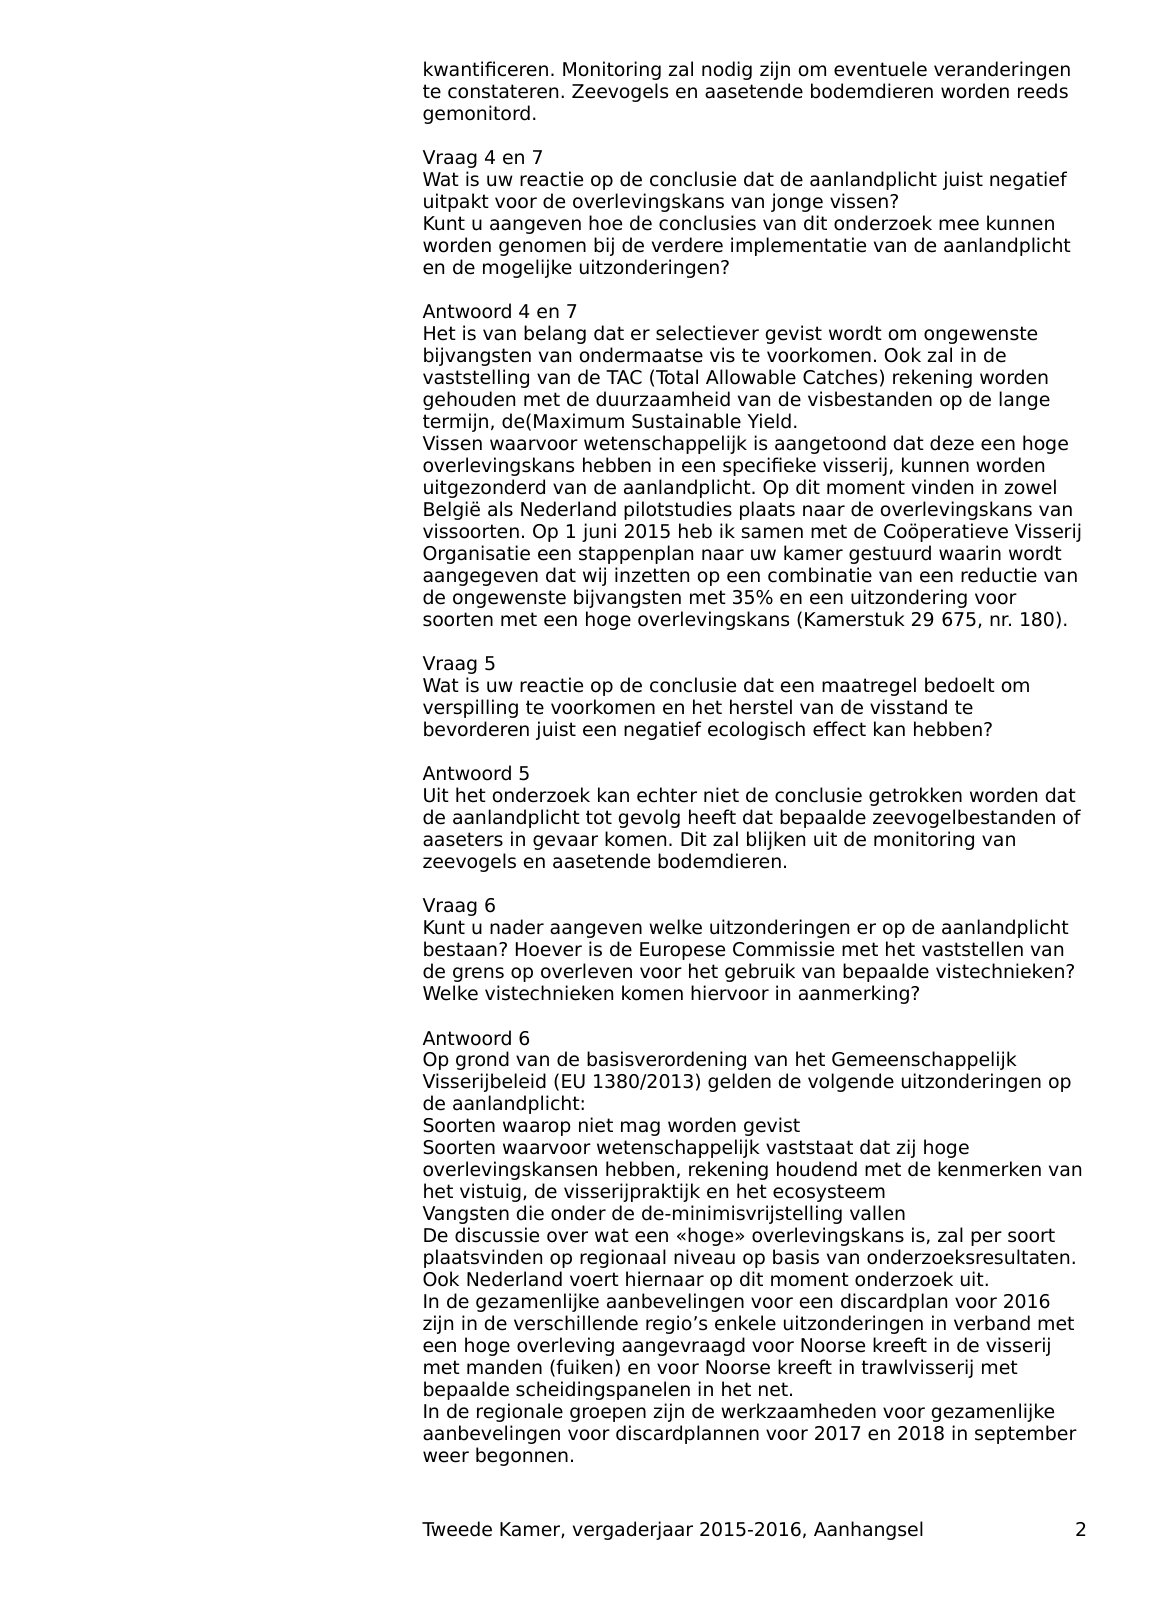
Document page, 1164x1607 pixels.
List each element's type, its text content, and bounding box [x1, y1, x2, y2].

text Soorten waarop niet mag worden gevist [422, 1115, 1087, 1137]
text Vraag 6 [422, 895, 1087, 917]
text Vangsten die onder de de-minimisvrijstelling vallen [422, 1203, 1087, 1225]
text Vraag 4 en 7 [422, 147, 1087, 169]
text Wat is uw reactie op de conclusie dat een maatregel bedoelt om verspilling te voorkomen en het herstel van de visstand te bevorderen juist een negatief ecologisch effect kan hebben? [422, 675, 1087, 741]
text Op grond van de basisverordening van het Gemeenschappelijk Visserijbeleid (EU 1380/2013) gelden de volgende uitzonderingen op de aanlandplicht: [422, 1049, 1087, 1115]
text Kunt u aangeven hoe de conclusies van dit onderzoek mee kunnen worden genomen bij de verdere implementatie van de aanlandplicht en de mogelijke uitzonderingen? [422, 213, 1087, 279]
text Kunt u nader aangeven welke uitzonderingen er op de aanlandplicht bestaan? Hoever is de Europese Commissie met het vaststellen van de grens op overleven voor het gebruik van bepaalde vistechnieken? Welke vistechnieken komen hiervoor in aanmerking? [422, 917, 1087, 1005]
text Vissen waarvoor wetenschappelijk is aangetoond dat deze een hoge overlevingskans hebben in een specifieke visserij, kunnen worden uitgezonderd van de aanlandplicht. Op dit moment vinden in zowel België als Nederland pilotstudies plaats naar de overlevingskans van vissoorten. Op 1 juni 2015 heb ik samen met de Coöperatieve Visserij Organisatie een stappenplan naar uw kamer gestuurd waarin wordt aangegeven dat wij inzetten op een combinatie van een reductie van de ongewenste bijvangsten met 35% en een uitzondering voor soorten met een hoge overlevingskans (Kamerstuk 29 675, nr. 180). [422, 433, 1087, 631]
text Antwoord 4 en 7 [422, 301, 1087, 323]
text Antwoord 5 [422, 763, 1087, 785]
text Antwoord 6 [422, 1027, 1087, 1049]
text In de gezamenlijke aanbevelingen voor een discardplan voor 2016 zijn in de verschillende regio’s enkele uitzonderingen in verband met een hoge overleving aangevraagd voor Noorse kreeft in de visserij met manden (fuiken) en voor Noorse kreeft in trawlvisserij met bepaalde scheidingspanelen in het net. [422, 1291, 1087, 1401]
text Wat is uw reactie op de conclusie dat de aanlandplicht juist negatief uitpakt voor de overlevingskans van jonge vissen? [422, 169, 1087, 213]
text Uit het onderzoek kan echter niet de conclusie getrokken worden dat de aanlandplicht tot gevolg heeft dat bepaalde zeevogelbestanden of aaseters in gevaar komen. Dit zal blijken uit de monitoring van zeevogels en aasetende bodemdieren. [422, 785, 1087, 873]
text Het is van belang dat er selectiever gevist wordt om ongewenste bijvangsten van ondermaatse vis te voorkomen. Ook zal in de vaststelling van de TAC (Total Allowable Catches) rekening worden gehouden met de duurzaamheid van de visbestanden op de lange termijn, de(Maximum Sustainable Yield. [422, 323, 1087, 433]
text In de regionale groepen zijn de werkzaamheden voor gezamenlijke aanbevelingen voor discardplannen voor 2017 en 2018 in september weer begonnen. [422, 1401, 1087, 1467]
text Soorten waarvoor wetenschappelijk vaststaat dat zij hoge overlevingskansen hebben, rekening houdend met de kenmerken van het vistuig, de visserijpraktijk en het ecosysteem [422, 1137, 1087, 1203]
text De discussie over wat een «hoge» overlevingskans is, zal per soort plaatsvinden op regionaal niveau op basis van onderzoeksresultaten. Ook Nederland voert hiernaar op dit moment onderzoek uit. [422, 1225, 1087, 1291]
text Vraag 5 [422, 653, 1087, 675]
text kwantificeren. Monitoring zal nodig zijn om eventuele veranderingen te constateren. Zeevogels en aasetende bodemdieren worden reeds gemonitord. [422, 59, 1087, 125]
